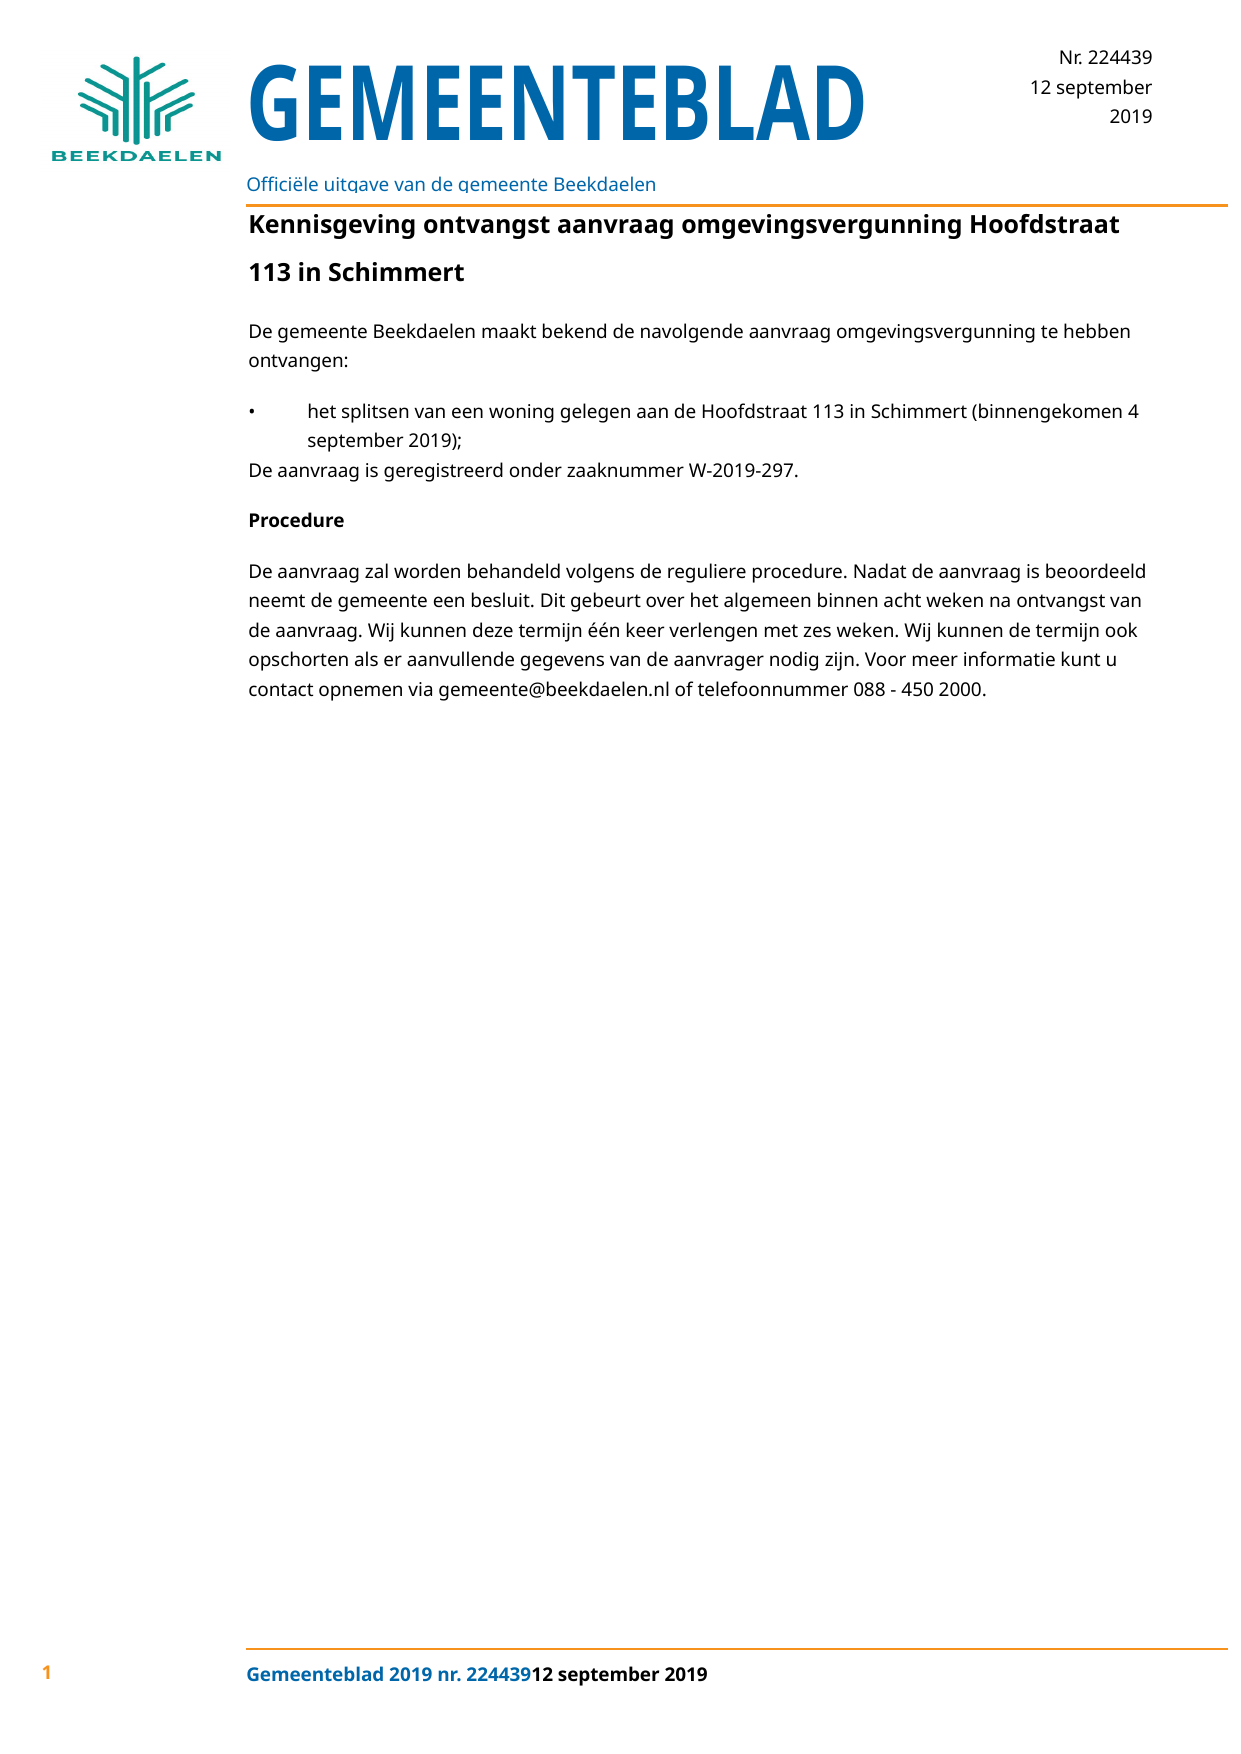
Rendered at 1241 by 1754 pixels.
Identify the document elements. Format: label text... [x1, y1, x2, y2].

text De aanvraag is geregistreerd onder zaaknummer W-2019-297. [248, 457, 1152, 483]
list het splitsen van een woning gelegen aan de Hoofdstraat 113 in Schimmert (binnengekomen 4 september 2019); [248, 398, 1152, 453]
text De gemeente Beekdaelen maakt bekend de navolgende aanvraag omgevingsvergunning te hebben ontvangen: [248, 318, 1152, 373]
picture [41, 47, 231, 172]
text De aanvraag zal worden behandeld volgens de reguliere procedure. Nadat de aanvraag is beoordeeld neemt de gemeente een besluit. Dit gebeurt over het algemeen binnen acht weken na ontvangst van de aanvraag. Wij kunnen deze termijn één keer verlengen met zes weken. Wij kunnen de termijn ook opschorten als er aanvullende gegevens van de aanvrager nodig zijn. Voor meer informatie kunt u contact opnemen via gemeente@beekdaelen.nl of telefoonnummer 088 - 450 2000. [248, 558, 1152, 702]
text Kennisgeving ontvangst aanvraag omgevingsvergunning Hoofdstraat 113 in Schimmert [248, 207, 1152, 288]
text Procedure [248, 507, 1152, 533]
